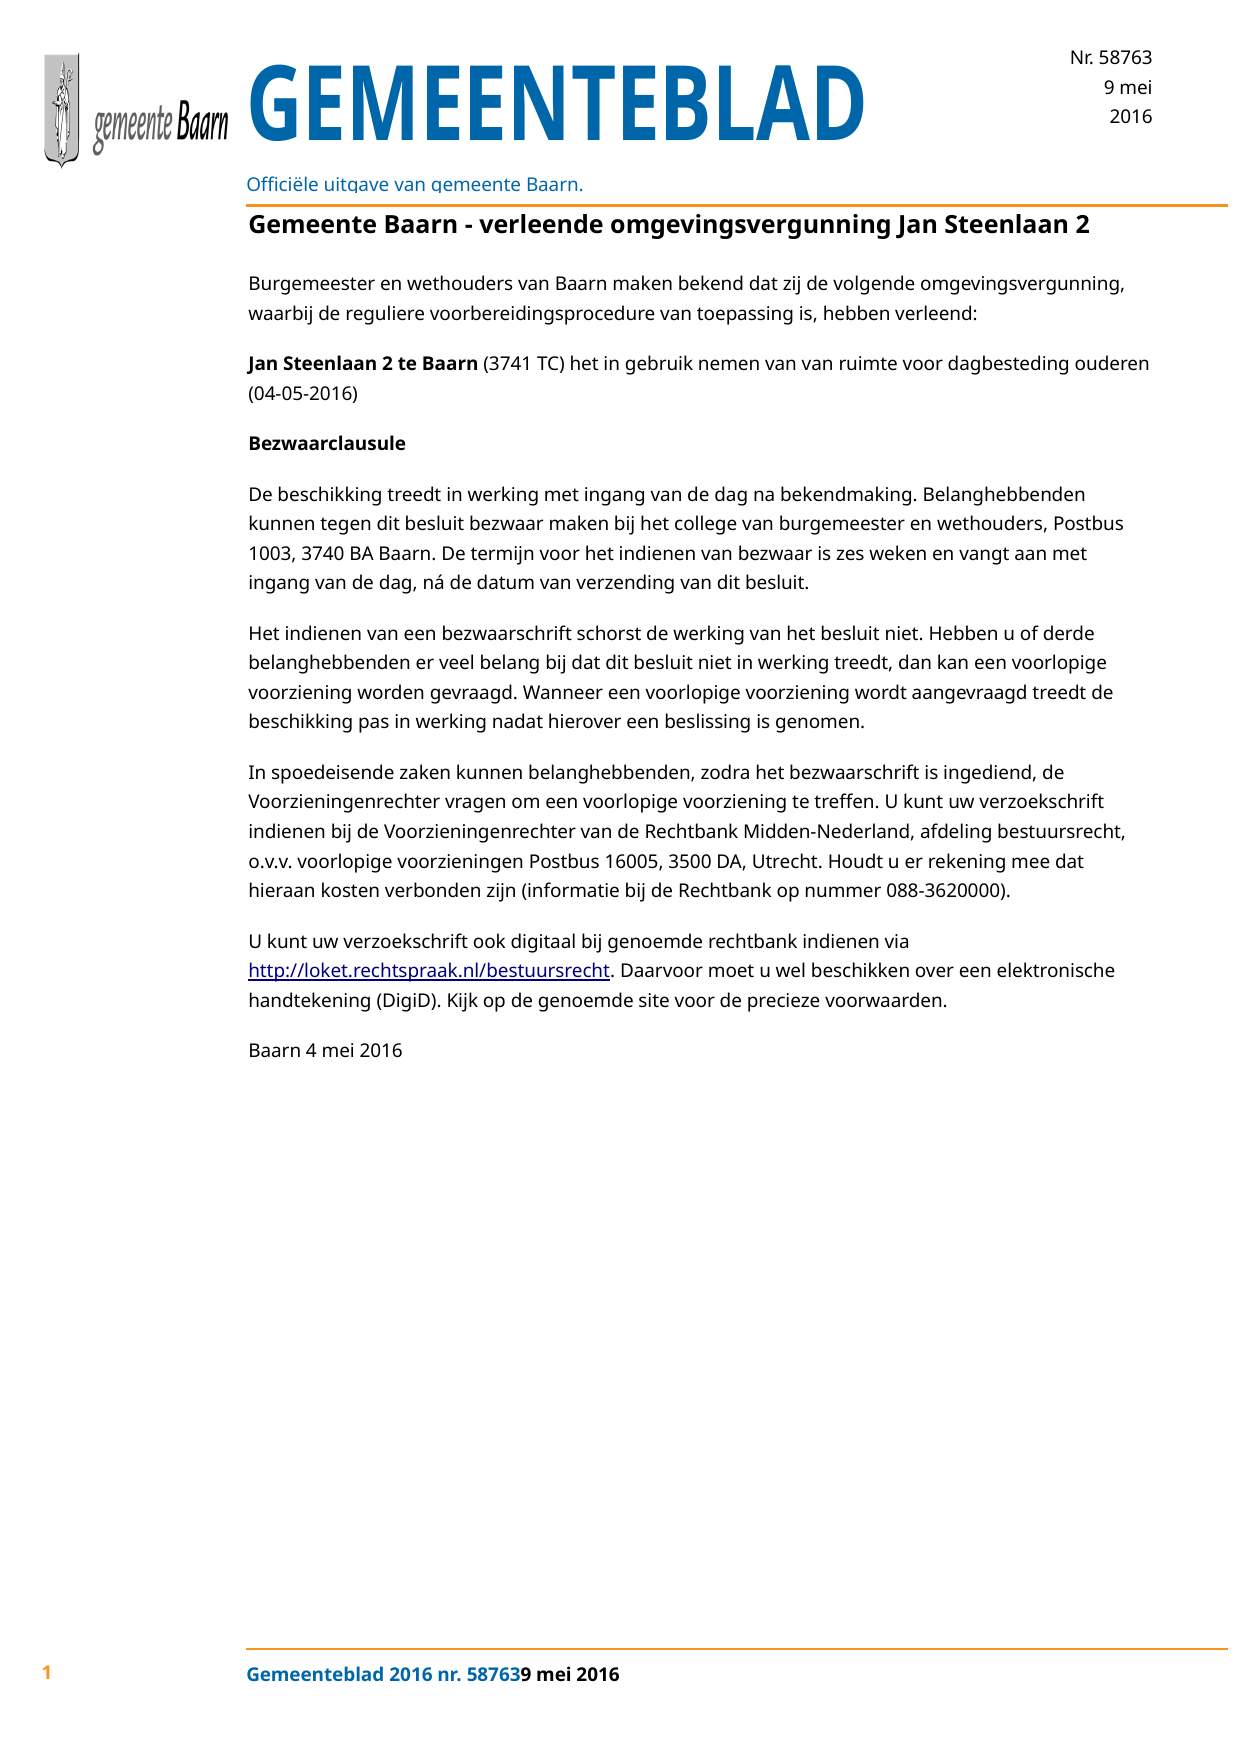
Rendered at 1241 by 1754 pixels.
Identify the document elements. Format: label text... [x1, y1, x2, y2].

text Het indienen van een bezwaarschrift schorst de werking van het besluit niet. Hebben u of derde belanghebbenden er veel belang bij dat dit besluit niet in werking treedt, dan kan een voorlopige voorziening worden gevraagd. Wanneer een voorlopige voorziening wordt aangevraagd treedt de beschikking pas in werking nadat hierover een beslissing is genomen. [248, 620, 1152, 734]
text De beschikking treedt in werking met ingang van de dag na bekendmaking. Belanghebbenden kunnen tegen dit besluit bezwaar maken bij het college van burgemeester en wethouders, Postbus 1003, 3740 BA Baarn. De termijn voor het indienen van bezwaar is zes weken en vangt aan met ingang van de dag, ná de datum van verzending van dit besluit. [248, 481, 1152, 595]
text Jan Steenlaan 2 te Baarn (3741 TC) het in gebruik nemen van van ruimte voor dagbesteding ouderen (04-05-2016) [248, 350, 1152, 406]
text U kunt uw verzoekschrift ook digitaal bij genoemde rechtbank indienen via http://loket.rechtspraak.nl/bestuursrecht. Daarvoor moet u wel beschikken over een elektronische handtekening (DigiD). Kijk op de genoemde site voor de precieze voorwaarden. [248, 928, 1152, 1013]
text Gemeente Baarn - verleende omgevingsvergunning Jan Steenlaan 2 [248, 207, 1152, 241]
picture [41, 47, 231, 172]
text Bezwaarclausule [248, 430, 1152, 456]
text In spoedeisende zaken kunnen belanghebbenden, zodra het bezwaarschrift is ingediend, de Voorzieningenrechter vragen om een voorlopige voorziening te treffen. U kunt uw verzoekschrift indienen bij de Voorzieningenrechter van de Rechtbank Midden-Nederland, afdeling bestuursrecht, o.v.v. voorlopige voorzieningen Postbus 16005, 3500 DA, Utrecht. Houdt u er rekening mee dat hieraan kosten verbonden zijn (informatie bij de Rechtbank op nummer 088-3620000). [248, 759, 1152, 903]
text Burgemeester en wethouders van Baarn maken bekend dat zij de volgende omgevingsvergunning, waarbij de reguliere voorbereidingsprocedure van toepassing is, hebben verleend: [248, 270, 1152, 326]
text Baarn 4 mei 2016 [248, 1037, 1152, 1063]
